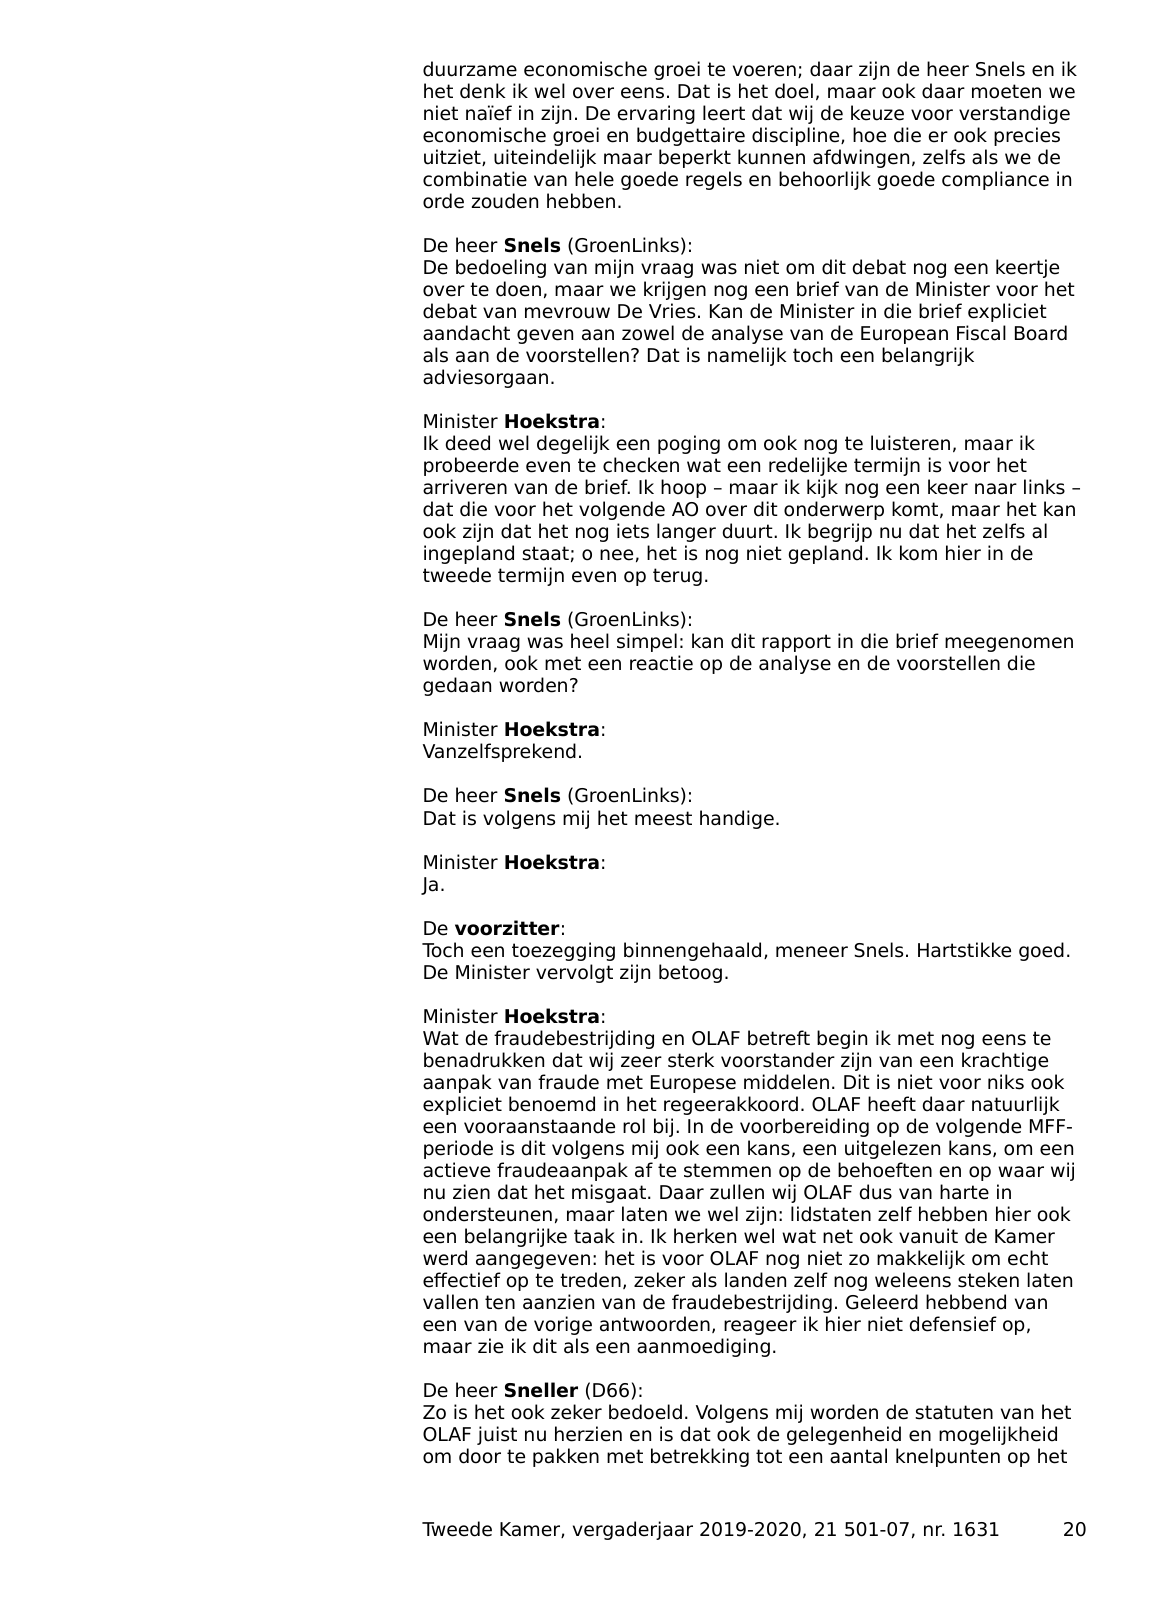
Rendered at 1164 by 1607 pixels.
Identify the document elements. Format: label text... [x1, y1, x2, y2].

text Wat de fraudebestrijding en OLAF betreft begin ik met nog eens te benadrukken dat wij zeer sterk voorstander zijn van een krachtige aanpak van fraude met Europese middelen. Dit is niet voor niks ook expliciet benoemd in het regeerakkoord. OLAF heeft daar natuurlijk een vooraanstaande rol bij. In de voorbereiding op de volgende MFF-periode is dit volgens mij ook een kans, een uitgelezen kans, om een actieve fraudeaanpak af te stemmen op de behoeften en op waar wij nu zien dat het misgaat. Daar zullen wij OLAF dus van harte in ondersteunen, maar laten we wel zijn: lidstaten zelf hebben hier ook een belangrijke taak in. Ik herken wel wat net ook vanuit de Kamer werd aangegeven: het is voor OLAF nog niet zo makkelijk om echt effectief op te treden, zeker als landen zelf nog weleens steken laten vallen ten aanzien van de fraudebestrijding. Geleerd hebbend van een van de vorige antwoorden, reageer ik hier niet defensief op, maar zie ik dit als een aanmoediging. [422, 1028, 1087, 1357]
text Zo is het ook zeker bedoeld. Volgens mij worden de statuten van het OLAF juist nu herzien en is dat ook de gelegenheid en mogelijkheid om door te pakken met betrekking tot een aantal knelpunten op het [422, 1402, 1087, 1468]
text De heer Snels (GroenLinks): [422, 235, 1087, 257]
text Minister Hoekstra: [422, 719, 1087, 741]
text Minister Hoekstra: [422, 411, 1087, 433]
text De heer Snels (GroenLinks): [422, 609, 1087, 631]
text Mijn vraag was heel simpel: kan dit rapport in die brief meegenomen worden, ook met een reactie op de analyse en de voorstellen die gedaan worden? [422, 631, 1087, 697]
text Dat is volgens mij het meest handige. [422, 807, 1087, 829]
text Ja. [422, 873, 1087, 896]
text Minister Hoekstra: [422, 1006, 1087, 1028]
text Ik deed wel degelijk een poging om ook nog te luisteren, maar ik probeerde even te checken wat een redelijke termijn is voor het arriveren van de brief. Ik hoop – maar ik kijk nog een keer naar links – dat die voor het volgende AO over dit onderwerp komt, maar het kan ook zijn dat het nog iets langer duurt. Ik begrijp nu dat het zelfs al ingepland staat; o nee, het is nog niet gepland. Ik kom hier in de tweede termijn even op terug. [422, 433, 1087, 587]
text duurzame economische groei te voeren; daar zijn de heer Snels en ik het denk ik wel over eens. Dat is het doel, maar ook daar moeten we niet naïef in zijn. De ervaring leert dat wij de keuze voor verstandige economische groei en budgettaire discipline, hoe die er ook precies uitziet, uiteindelijk maar beperkt kunnen afdwingen, zelfs als we de combinatie van hele goede regels en behoorlijk goede compliance in orde zouden hebben. [422, 59, 1087, 213]
text Vanzelfsprekend. [422, 741, 1087, 763]
text Minister Hoekstra: [422, 852, 1087, 873]
text Toch een toezegging binnengehaald, meneer Snels. Hartstikke goed. De Minister vervolgt zijn betoog. [422, 940, 1087, 984]
text De bedoeling van mijn vraag was niet om dit debat nog een keertje over te doen, maar we krijgen nog een brief van de Minister voor het debat van mevrouw De Vries. Kan de Minister in die brief expliciet aandacht geven aan zowel de analyse van de European Fiscal Board als aan de voorstellen? Dat is namelijk toch een belangrijk adviesorgaan. [422, 257, 1087, 389]
text De heer Snels (GroenLinks): [422, 785, 1087, 807]
text De heer Sneller (D66): [422, 1380, 1087, 1402]
text De voorzitter: [422, 918, 1087, 940]
